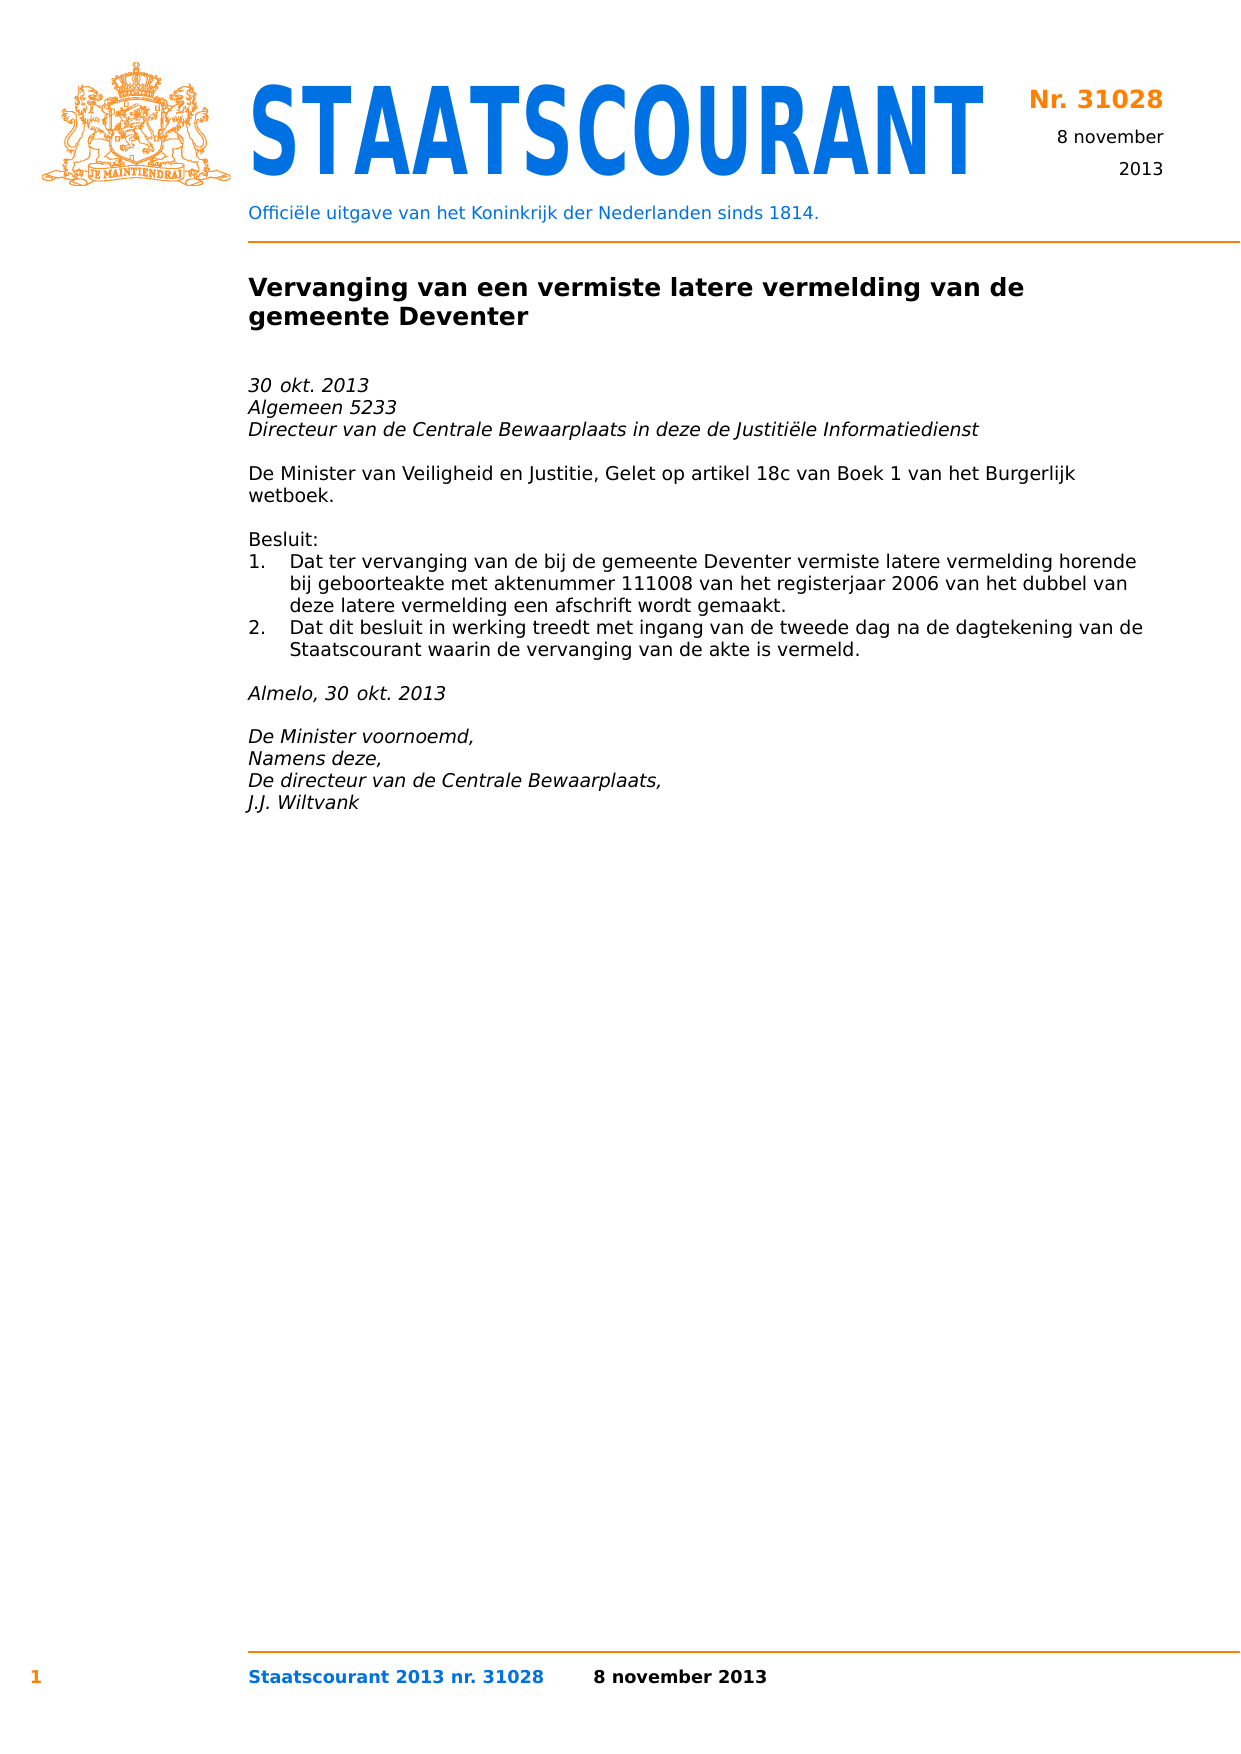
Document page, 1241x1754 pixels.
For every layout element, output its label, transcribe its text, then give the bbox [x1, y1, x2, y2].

table_header [25, 62, 248, 241]
table_header Nr. 31028 [998, 62, 1240, 121]
subtitle Vervanging van een vermiste latere vermelding van de gemeente Deventer [248, 273, 1163, 331]
text 1. Dat ter vervanging van de bij de gemeente Deventer vermiste latere vermelding horende bij geboorteakte met aktenummer 111008 van het registerjaar 2006 van het dubbel van deze latere vermelding een afschrift wordt gemaakt. [248, 551, 1163, 617]
picture [41, 62, 231, 186]
table_header STAATSCOURANT [248, 62, 998, 203]
text Algemeen 5233 [248, 397, 1163, 419]
text 30 okt. 2013 [248, 375, 1163, 397]
text De Minister voornoemd, Namens deze, De directeur van de Centrale Bewaarplaats, J.J. Wiltvank [248, 726, 1163, 814]
table_cell 8 november [998, 121, 1240, 153]
text Almelo, 30 okt. 2013 [248, 682, 1163, 704]
text De Minister van Veiligheid en Justitie, Gelet op artikel 18c van Boek 1 van het Burgerlijk wetboek. [248, 463, 1163, 507]
table_cell 2013 [998, 153, 1240, 203]
table_cell Officiële uitgave van het Koninkrijk der Nederlanden sinds 1814. [248, 203, 1240, 241]
text Besluit: [248, 529, 1163, 551]
text Directeur van de Centrale Bewaarplaats in deze de Justitiële Informatiedienst [248, 419, 1163, 441]
text 2. Dat dit besluit in werking treedt met ingang van de tweede dag na de dagtekening van de Staatscourant waarin de vervanging van de akte is vermeld. [248, 617, 1163, 661]
